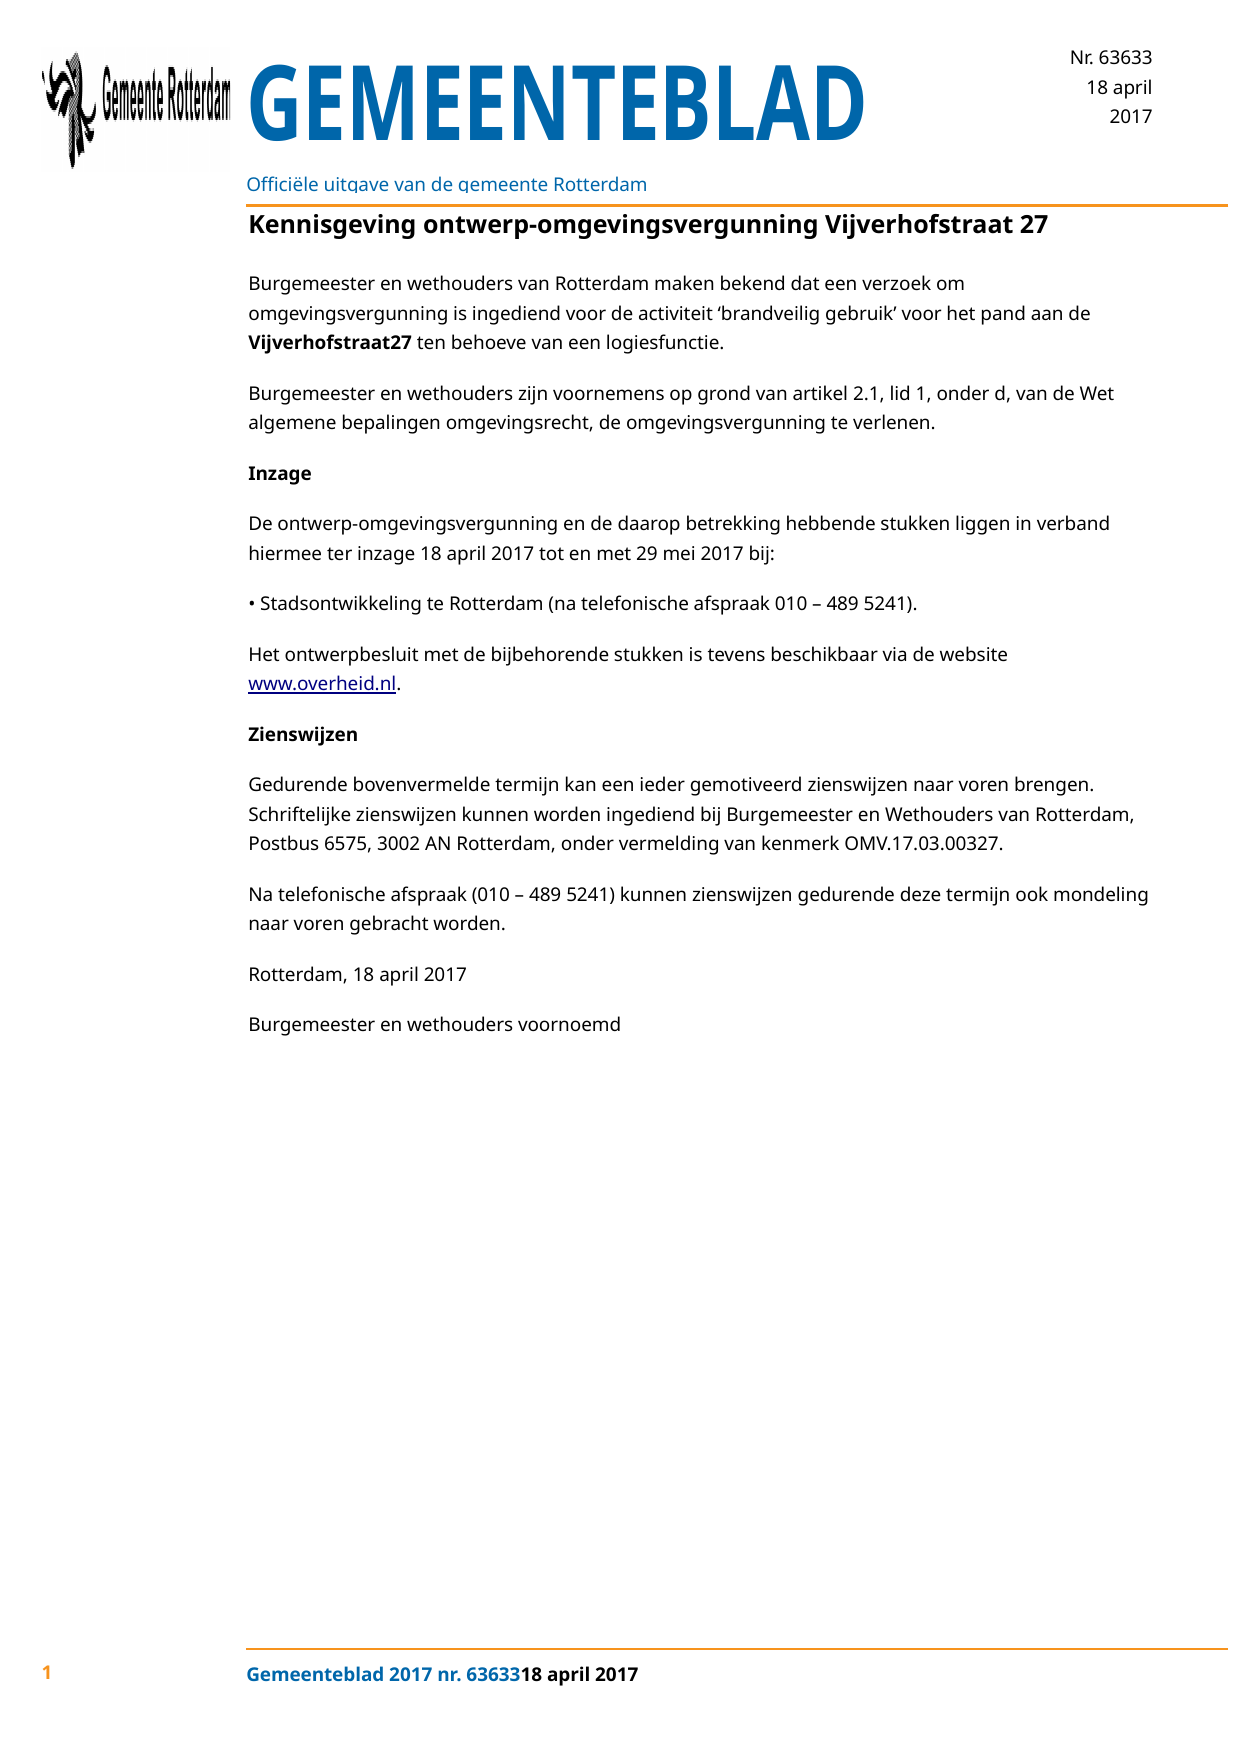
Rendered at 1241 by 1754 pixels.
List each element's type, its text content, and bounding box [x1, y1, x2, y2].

text Na telefonische afspraak (010 – 489 5241) kunnen zienswijzen gedurende deze termijn ook mondeling naar voren gebracht worden. [248, 881, 1152, 936]
text De ontwerp-omgevingsvergunning en de daarop betrekking hebbende stukken liggen in verband hiermee ter inzage 18 april 2017 tot en met 29 mei 2017 bij: [248, 510, 1152, 566]
text • Stadsontwikkeling te Rotterdam (na telefonische afspraak 010 – 489 5241). [248, 590, 1152, 616]
text Het ontwerpbesluit met de bijbehorende stukken is tevens beschikbaar via de website www.overheid.nl. [248, 641, 1152, 696]
picture [41, 47, 231, 172]
text Zienswijzen [248, 721, 1152, 746]
text Rotterdam, 18 april 2017 [248, 961, 1152, 986]
text Gedurende bovenvermelde termijn kan een ieder gemotiveerd zienswijzen naar voren brengen. Schriftelijke zienswijzen kunnen worden ingediend bij Burgemeester en Wethouders van Rotterdam, Postbus 6575, 3002 AN Rotterdam, onder vermelding van kenmerk OMV.17.03.00327. [248, 771, 1152, 856]
text Kennisgeving ontwerp-omgevingsvergunning Vijverhofstraat 27 [248, 207, 1152, 241]
text Burgemeester en wethouders zijn voornemens op grond van artikel 2.1, lid 1, onder d, van de Wet algemene bepalingen omgevingsrecht, de omgevingsvergunning te verlenen. [248, 380, 1152, 435]
text Burgemeester en wethouders van Rotterdam maken bekend dat een verzoek om omgevingsvergunning is ingediend voor de activiteit ‘brandveilig gebruik’ voor het pand aan de Vijverhofstraat27 ten behoeve van een logiesfunctie. [248, 270, 1152, 355]
text Inzage [248, 460, 1152, 486]
text Burgemeester en wethouders voornoemd [248, 1011, 1152, 1037]
